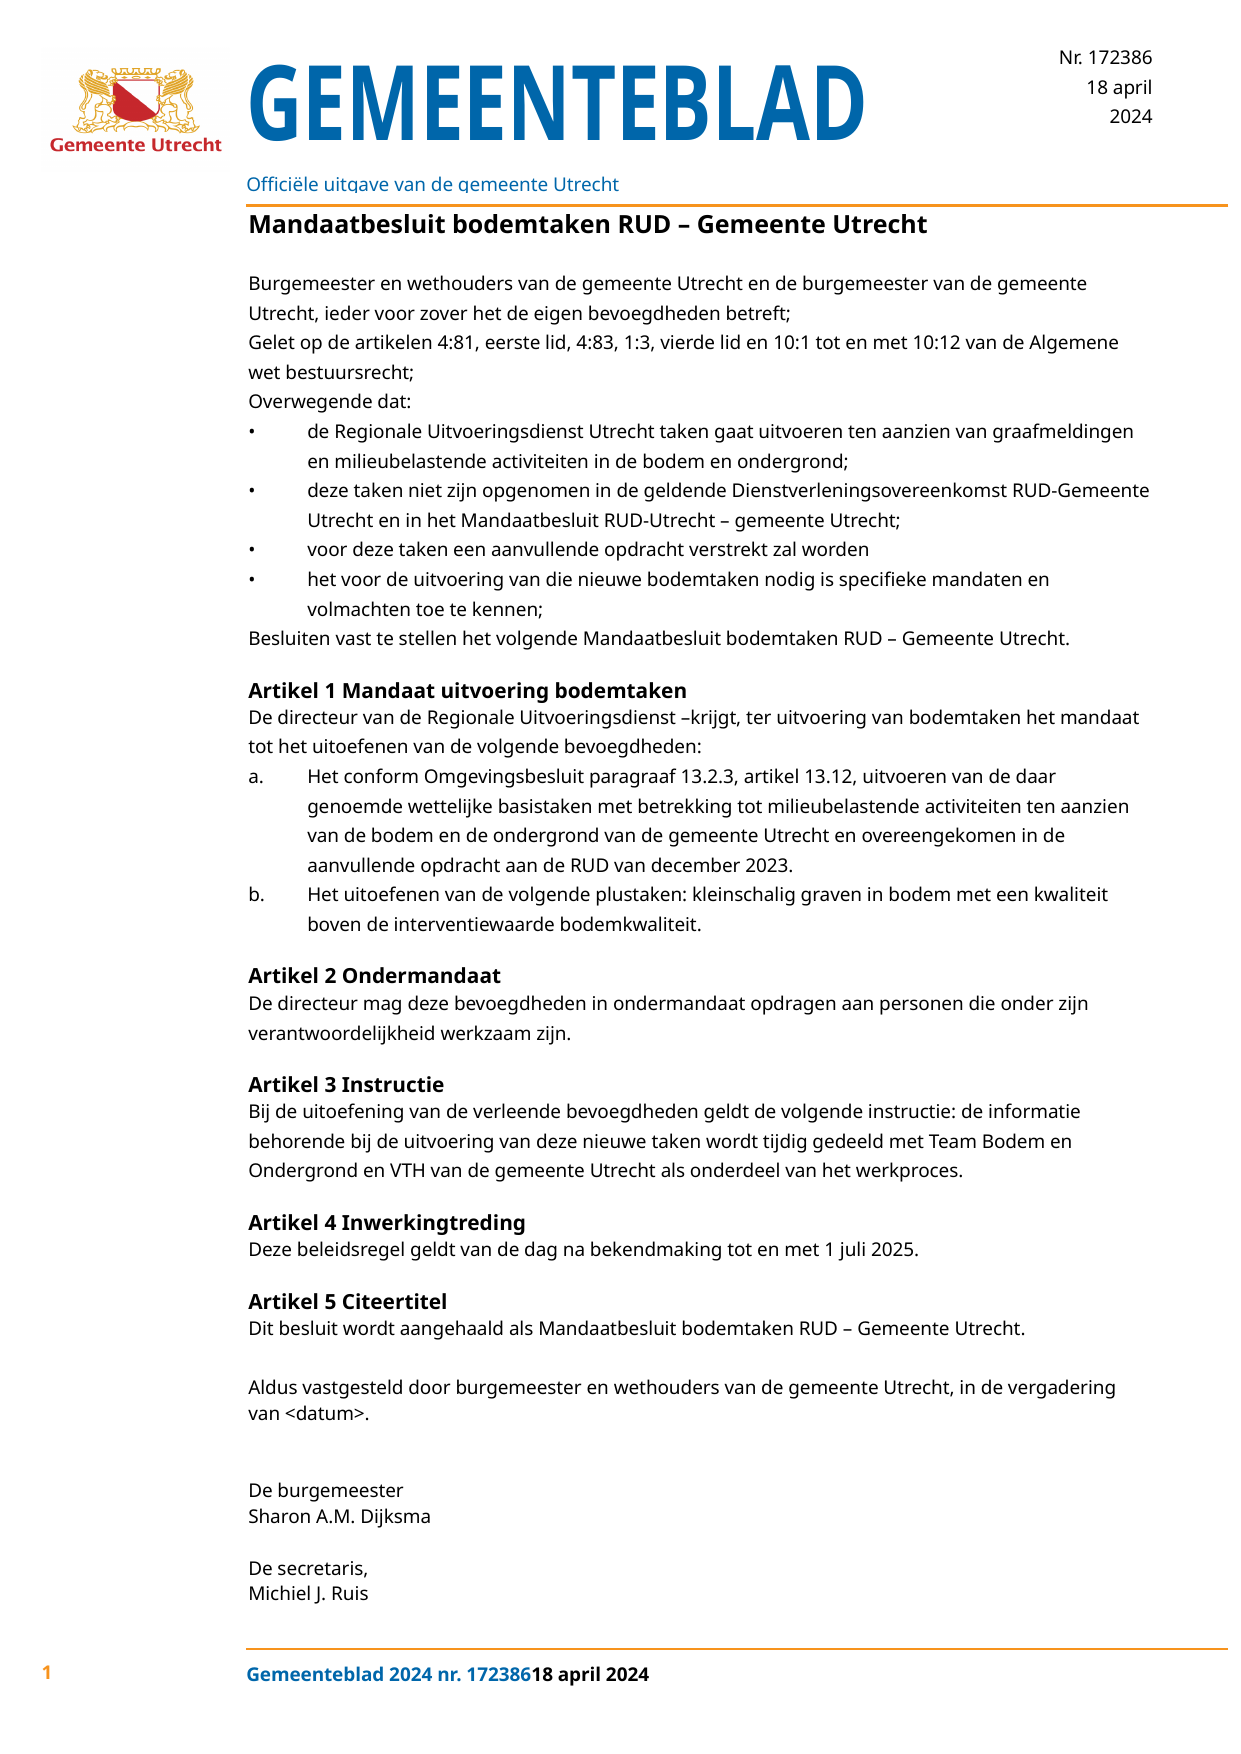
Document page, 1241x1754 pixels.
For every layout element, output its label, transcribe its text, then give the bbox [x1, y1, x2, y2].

text Overwegende dat: [248, 389, 1152, 414]
text Burgemeester en wethouders van de gemeente Utrecht en de burgemeester van de gemeente Utrecht, ieder voor zover het de eigen bevoegdheden betreft; [248, 270, 1152, 326]
text Bij de uitoefening van de verleende bevoegdheden geldt de volgende instructie: de informatie behorende bij de uitvoering van deze nieuwe taken wordt tijdig gedeeld met Team Bodem en Ondergrond en VTH van de gemeente Utrecht als onderdeel van het werkproces. [248, 1098, 1152, 1183]
list Het conform Omgevingsbesluit paragraaf 13.2.3, artikel 13.12, uitvoeren van de daar genoemde wettelijke basistaken met betrekking tot milieubelastende activiteiten ten aanzien van de bodem en de ondergrond van de gemeente Utrecht en overeengekomen in de aanvullende opdracht aan de RUD van december 2023. [248, 763, 1152, 878]
text Sharon A.M. Dijksma [248, 1503, 1152, 1529]
text Artikel 5 Citeertitel [248, 1287, 1152, 1315]
text De secretaris, [248, 1555, 1152, 1580]
text Dit besluit wordt aangehaald als Mandaatbesluit bodemtaken RUD – Gemeente Utrecht. [248, 1315, 1152, 1341]
list voor deze taken een aanvullende opdracht verstrekt zal worden [248, 537, 1152, 562]
picture [41, 47, 231, 172]
list het voor de uitvoering van die nieuwe bodemtaken nodig is specifieke mandaten en volmachten toe te kennen; [248, 566, 1152, 621]
text Artikel 3 Instructie [248, 1070, 1152, 1098]
text De directeur mag deze bevoegdheden in ondermandaat opdragen aan personen die onder zijn verantwoordelijkheid werkzaam zijn. [248, 990, 1152, 1045]
text Mandaatbesluit bodemtaken RUD – Gemeente Utrecht [248, 207, 1152, 241]
list de Regionale Uitvoeringsdienst Utrecht taken gaat uitvoeren ten aanzien van graafmeldingen en milieubelastende activiteiten in de bodem en ondergrond; [248, 418, 1152, 473]
text De directeur van de Regionale Uitvoeringsdienst –krijgt, ter uitvoering van bodemtaken het mandaat tot het uitoefenen van de volgende bevoegdheden: [248, 704, 1152, 759]
list deze taken niet zijn opgenomen in de geldende Dienstverleningsovereenkomst RUD-Gemeente Utrecht en in het Mandaatbesluit RUD-Utrecht – gemeente Utrecht; [248, 477, 1152, 533]
text Michiel J. Ruis [248, 1580, 1152, 1606]
text Besluiten vast te stellen het volgende Mandaatbesluit bodemtaken RUD – Gemeente Utrecht. [248, 625, 1152, 651]
text Artikel 1 Mandaat uitvoering bodemtaken [248, 676, 1152, 704]
text Gelet op de artikelen 4:81, eerste lid, 4:83, 1:3, vierde lid en 10:1 tot en met 10:12 van de Algemene wet bestuursrecht; [248, 329, 1152, 385]
text De burgemeester [248, 1477, 1152, 1503]
text Artikel 2 Ondermandaat [248, 962, 1152, 990]
text Aldus vastgesteld door burgemeester en wethouders van de gemeente Utrecht, in de vergadering van <datum>. [248, 1374, 1152, 1426]
text Artikel 4 Inwerkingtreding [248, 1208, 1152, 1237]
text Deze beleidsregel geldt van de dag na bekendmaking tot en met 1 juli 2025. [248, 1237, 1152, 1262]
list Het uitoefenen van de volgende plustaken: kleinschalig graven in bodem met een kwaliteit boven de interventiewaarde bodemkwaliteit. [248, 882, 1152, 937]
